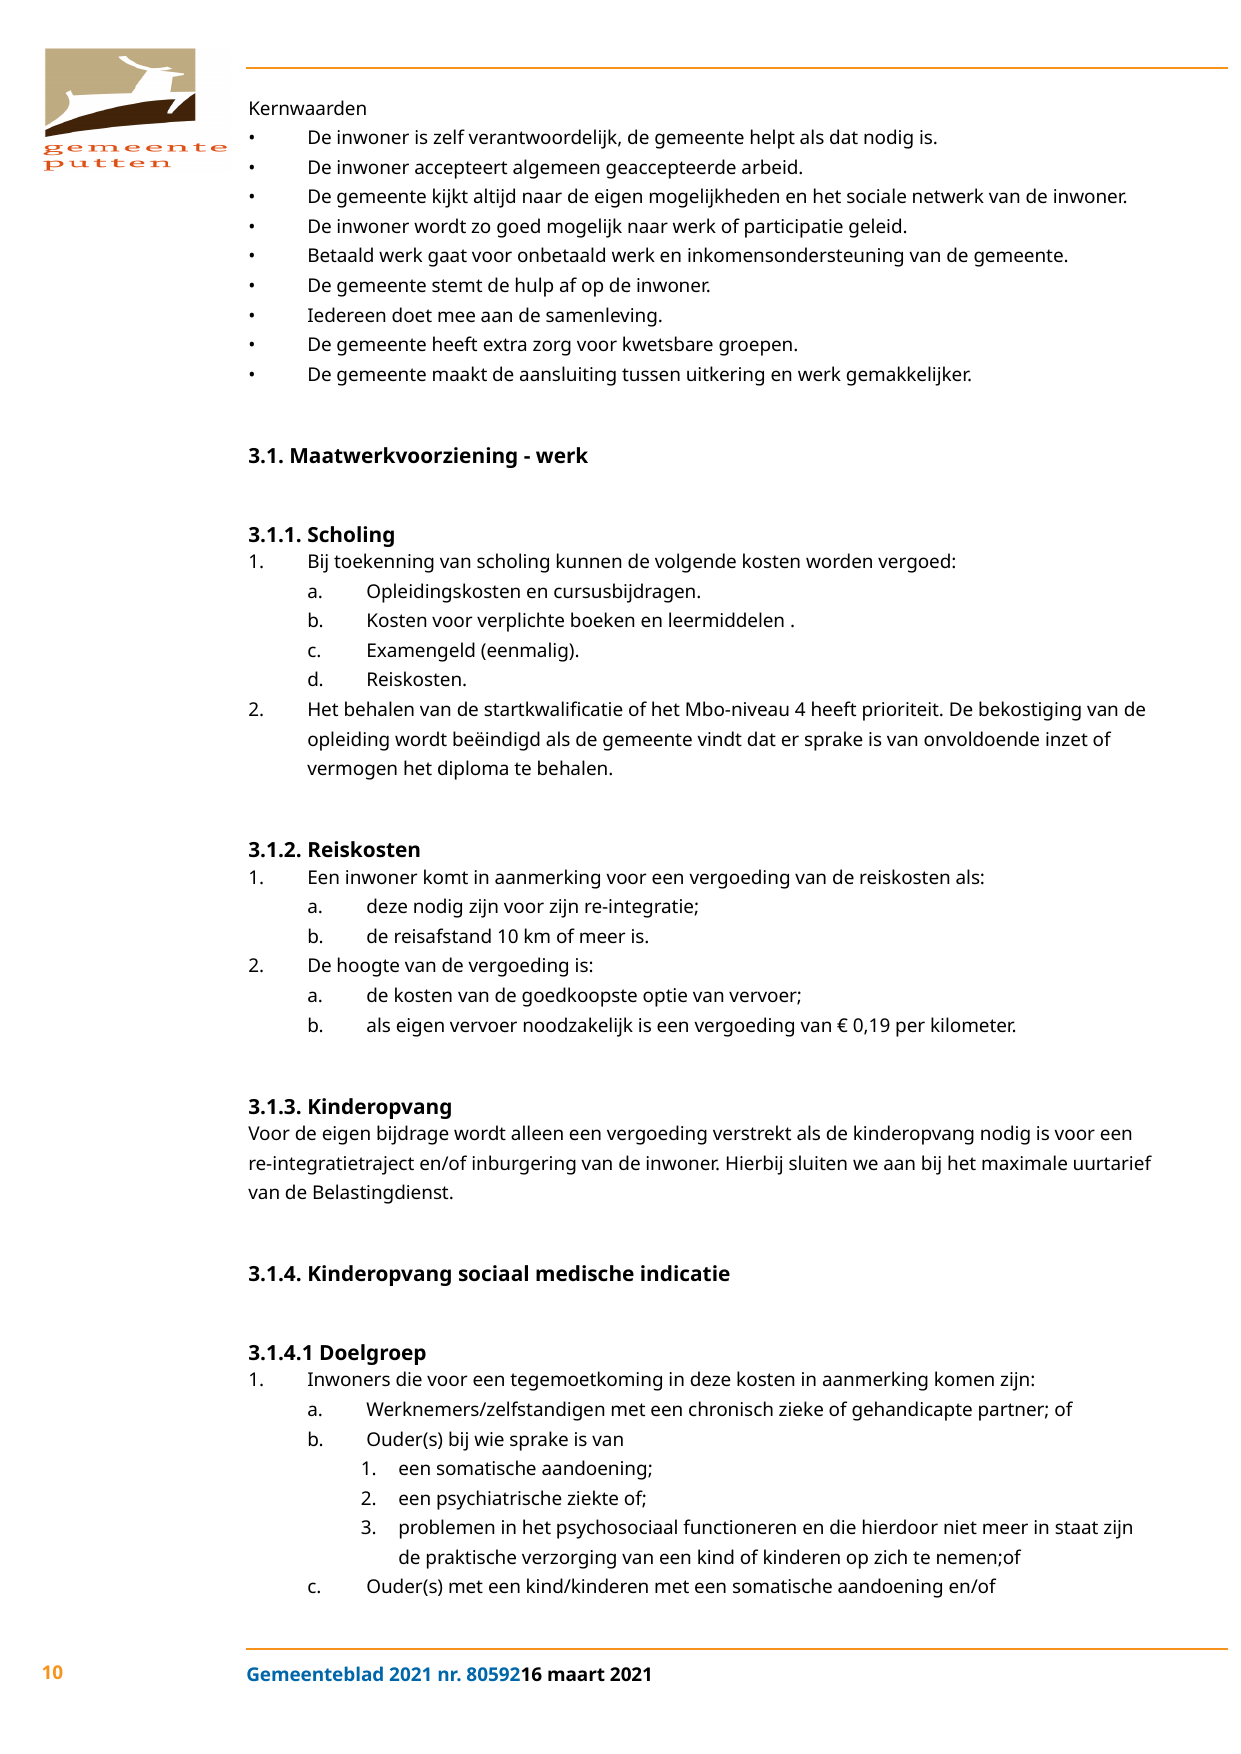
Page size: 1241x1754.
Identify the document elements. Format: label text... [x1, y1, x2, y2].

list Een inwoner komt in aanmerking voor een vergoeding van de reiskosten als: [248, 864, 1152, 889]
list een psychiatrische ziekte of; [361, 1485, 1152, 1511]
text 3.1.1. Scholing [248, 520, 1152, 548]
list De gemeente stemt de hulp af op de inwoner. [248, 272, 1152, 298]
list problemen in het psychosociaal functioneren en die hierdoor niet meer in staat zijn de praktische verzorging van een kind of kinderen op zich te nemen;of [361, 1514, 1152, 1570]
list de reisafstand 10 km of meer is. [307, 923, 1152, 949]
text 3.1. Maatwerkvoorziening - werk [248, 441, 1152, 469]
list Ouder(s) bij wie sprake is van [307, 1426, 1152, 1452]
text Kernwaarden [248, 95, 1152, 121]
list Bij toekenning van scholing kunnen de volgende kosten worden vergoed: [248, 548, 1152, 574]
list deze nodig zijn voor zijn re-integratie; [307, 893, 1152, 919]
list Het behalen van de startkwalificatie of het Mbo-niveau 4 heeft prioriteit. De bekostiging van de opleiding wordt beëindigd als de gemeente vindt dat er sprake is van onvoldoende inzet of vermogen het diploma te behalen. [248, 696, 1152, 781]
list Kosten voor verplichte boeken en leermiddelen . [307, 607, 1152, 633]
list Ouder(s) met een kind/kinderen met een somatische aandoening en/of [307, 1574, 1152, 1599]
list De inwoner wordt zo goed mogelijk naar werk of participatie geleid. [248, 213, 1152, 239]
list Examengeld (eenmalig). [307, 637, 1152, 663]
list Opleidingskosten en cursusbijdragen. [307, 578, 1152, 604]
text Voor de eigen bijdrage wordt alleen een vergoeding verstrekt als de kinderopvang nodig is voor een re-integratietraject en/of inburgering van de inwoner. Hierbij sluiten we aan bij het maximale uurtarief van de Belastingdienst. [248, 1120, 1152, 1205]
list de kosten van de goedkoopste optie van vervoer; [307, 982, 1152, 1008]
list De gemeente heeft extra zorg voor kwetsbare groepen. [248, 331, 1152, 357]
list Betaald werk gaat voor onbetaald werk en inkomensondersteuning van de gemeente. [248, 243, 1152, 268]
list Inwoners die voor een tegemoetkoming in deze kosten in aanmerking komen zijn: [248, 1367, 1152, 1392]
list Reiskosten. [307, 667, 1152, 692]
list Iedereen doet mee aan de samenleving. [248, 302, 1152, 328]
text 3.1.3. Kinderopvang [248, 1092, 1152, 1120]
text 3.1.2. Reiskosten [248, 835, 1152, 864]
list De hoogte van de vergoeding is: [248, 953, 1152, 978]
list De inwoner accepteert algemeen geaccepteerde arbeid. [248, 154, 1152, 180]
list De gemeente kijkt altijd naar de eigen mogelijkheden en het sociale netwerk van de inwoner. [248, 183, 1152, 209]
list De gemeente maakt de aansluiting tussen uitkering en werk gemakkelijker. [248, 361, 1152, 387]
list een somatische aandoening; [361, 1455, 1152, 1481]
text 3.1.4. Kinderopvang sociaal medische indicatie [248, 1259, 1152, 1288]
list Werknemers/zelfstandigen met een chronisch zieke of gehandicapte partner; of [307, 1396, 1152, 1422]
list De inwoner is zelf verantwoordelijk, de gemeente helpt als dat nodig is. [248, 124, 1152, 150]
list als eigen vervoer noodzakelijk is een vergoeding van € 0,19 per kilometer. [307, 1012, 1152, 1037]
text 3.1.4.1 Doelgroep [248, 1338, 1152, 1367]
picture [41, 47, 231, 172]
